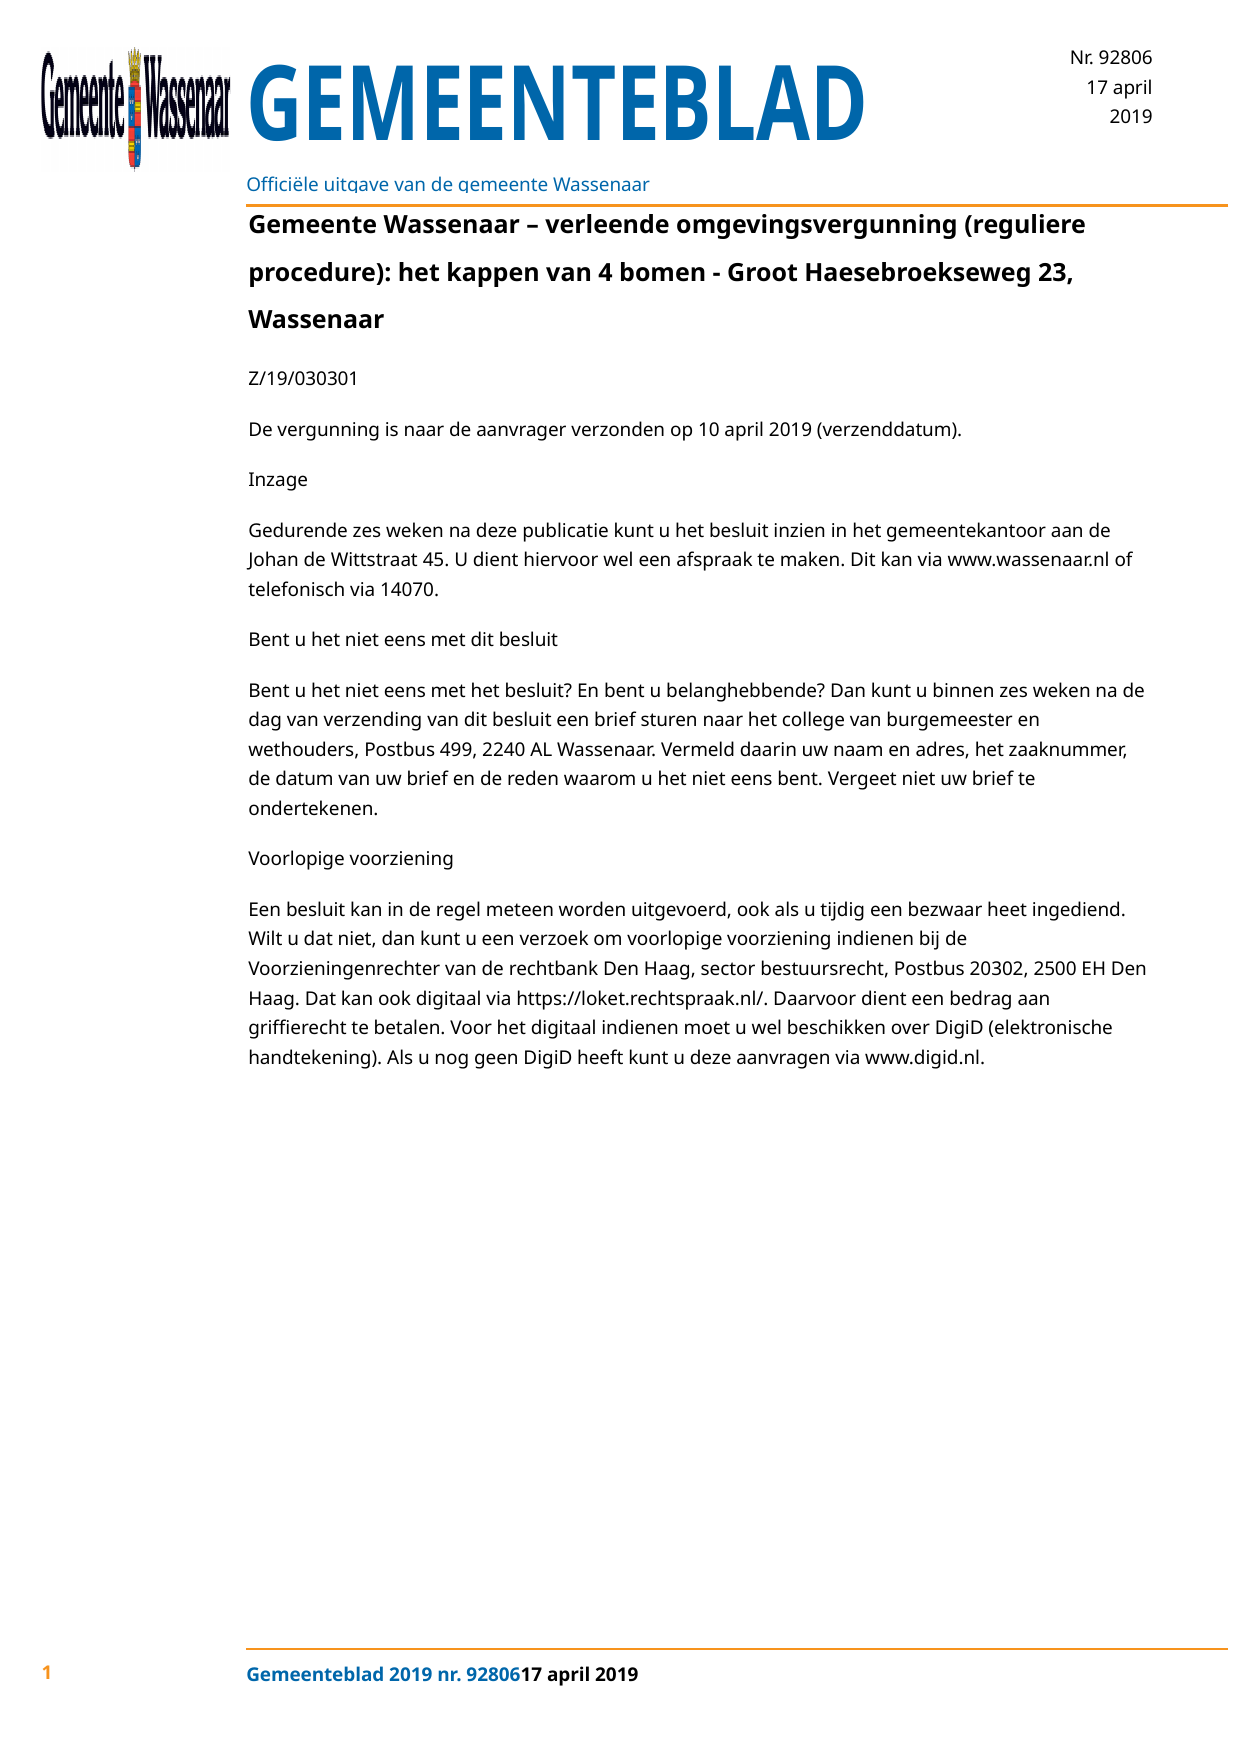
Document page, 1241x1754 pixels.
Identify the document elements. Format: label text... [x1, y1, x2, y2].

text De vergunning is naar de aanvrager verzonden op 10 april 2019 (verzenddatum). [248, 416, 1152, 442]
text Inzage [248, 466, 1152, 492]
text Gedurende zes weken na deze publicatie kunt u het besluit inzien in het gemeentekantoor aan de Johan de Wittstraat 45. U dient hiervoor wel een afspraak te maken. Dit kan via www.wassenaar.nl of telefonisch via 14070. [248, 517, 1152, 602]
text Bent u het niet eens met het besluit? En bent u belanghebbende? Dan kunt u binnen zes weken na de dag van verzending van dit besluit een brief sturen naar het college van burgemeester en wethouders, Postbus 499, 2240 AL Wassenaar. Vermeld daarin uw naam en adres, het zaaknummer, de datum van uw brief en de reden waarom u het niet eens bent. Vergeet niet uw brief te ondertekenen. [248, 677, 1152, 821]
text Een besluit kan in de regel meteen worden uitgevoerd, ook als u tijdig een bezwaar heet ingediend. Wilt u dat niet, dan kunt u een verzoek om voorlopige voorziening indienen bij de Voorzieningenrechter van de rechtbank Den Haag, sector bestuursrecht, Postbus 20302, 2500 EH Den Haag. Dat kan ook digitaal via https://loket.rechtspraak.nl/. Daarvoor dient een bedrag aan griffierecht te betalen. Voor het digitaal indienen moet u wel beschikken over DigiD (elektronische handtekening). Als u nog geen DigiD heeft kunt u deze aanvragen via www.digid.nl. [248, 896, 1152, 1069]
picture [41, 47, 231, 172]
text Bent u het niet eens met dit besluit [248, 626, 1152, 652]
text Z/19/030301 [248, 366, 1152, 391]
text Voorlopige voorziening [248, 846, 1152, 871]
text Gemeente Wassenaar – verleende omgevingsvergunning (reguliere procedure): het kappen van 4 bomen - Groot Haesebroekseweg 23, Wassenaar [248, 207, 1152, 336]
